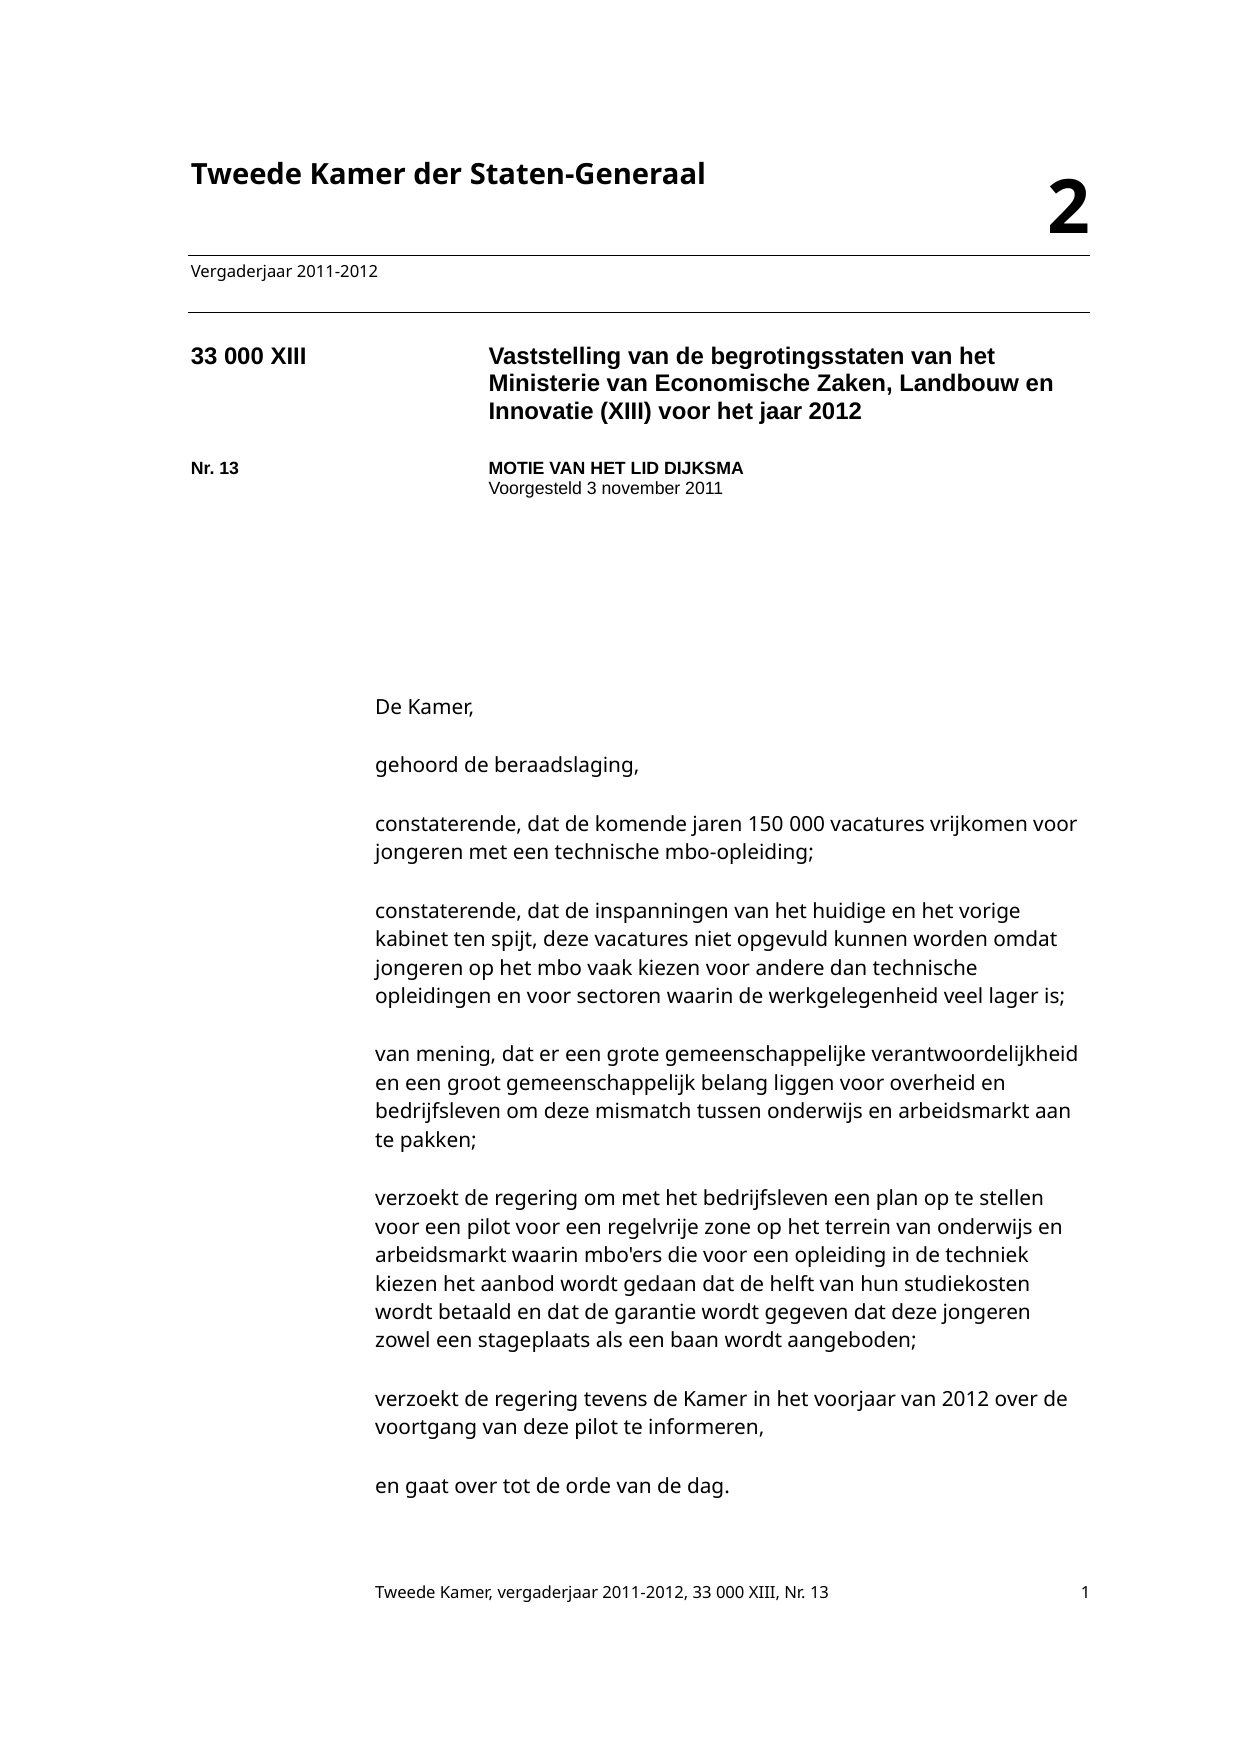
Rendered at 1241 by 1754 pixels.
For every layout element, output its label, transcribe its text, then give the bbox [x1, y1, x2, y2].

table_cell [485, 313, 1090, 339]
table_cell [485, 256, 1090, 312]
text verzoekt de regering om met het bedrijfsleven een plan op te stellen voor een pilot voor een regelvrije zone op het terrein van onderwijs en arbeidsmarkt waarin mbo'ers die voor een opleiding in de techniek kiezen het aanbod wordt gedaan dat de helft van hun studiekosten wordt betaald en dat de garantie wordt gegeven dat deze jongeren zowel een stageplaats als een baan wordt aangeboden; [375, 1183, 1090, 1354]
table_cell Vergaderjaar 2011-2012 [188, 256, 485, 312]
table_cell Nr. 13 [188, 455, 485, 573]
table_cell [188, 313, 485, 339]
table_header 2 [910, 150, 1090, 255]
text De Kamer, [375, 692, 1090, 721]
text van mening, dat er een grote gemeenschappelijke verantwoordelijkheid en een groot gemeenschappelijk belang liggen voor overheid en bedrijfsleven om deze mismatch tussen onderwijs en arbeidsmarkt aan te pakken; [375, 1039, 1090, 1153]
text en gaat over tot de orde van de dag. [375, 1471, 1090, 1499]
table_cell MOTIE VAN HET LID DIJKSMA Voorgesteld 3 november 2011 [485, 455, 1090, 573]
text gehoord de beraadslaging, [375, 751, 1090, 779]
text constaterende, dat de inspanningen van het huidige en het vorige kabinet ten spijt, deze vacatures niet opgevuld kunnen worden omdat jongeren op het mbo vaak kiezen voor andere dan technische opleidingen en voor sectoren waarin de werkgelegenheid veel lager is; [375, 896, 1090, 1009]
text constaterende, dat de komende jaren 150 000 vacatures vrijkomen voor jongeren met een technische mbo-opleiding; [375, 809, 1090, 866]
table_cell Vaststelling van de begrotingsstaten van het Ministerie van Economische Zaken, Landbouw en Innovatie (XIII) voor het jaar 2012 [485, 339, 1090, 454]
text verzoekt de regering tevens de Kamer in het voorjaar van 2012 over de voortgang van deze pilot te informeren, [375, 1384, 1090, 1441]
table_header Tweede Kamer der Staten-Generaal [188, 150, 909, 255]
table_cell 33 000 XIII [188, 339, 485, 454]
